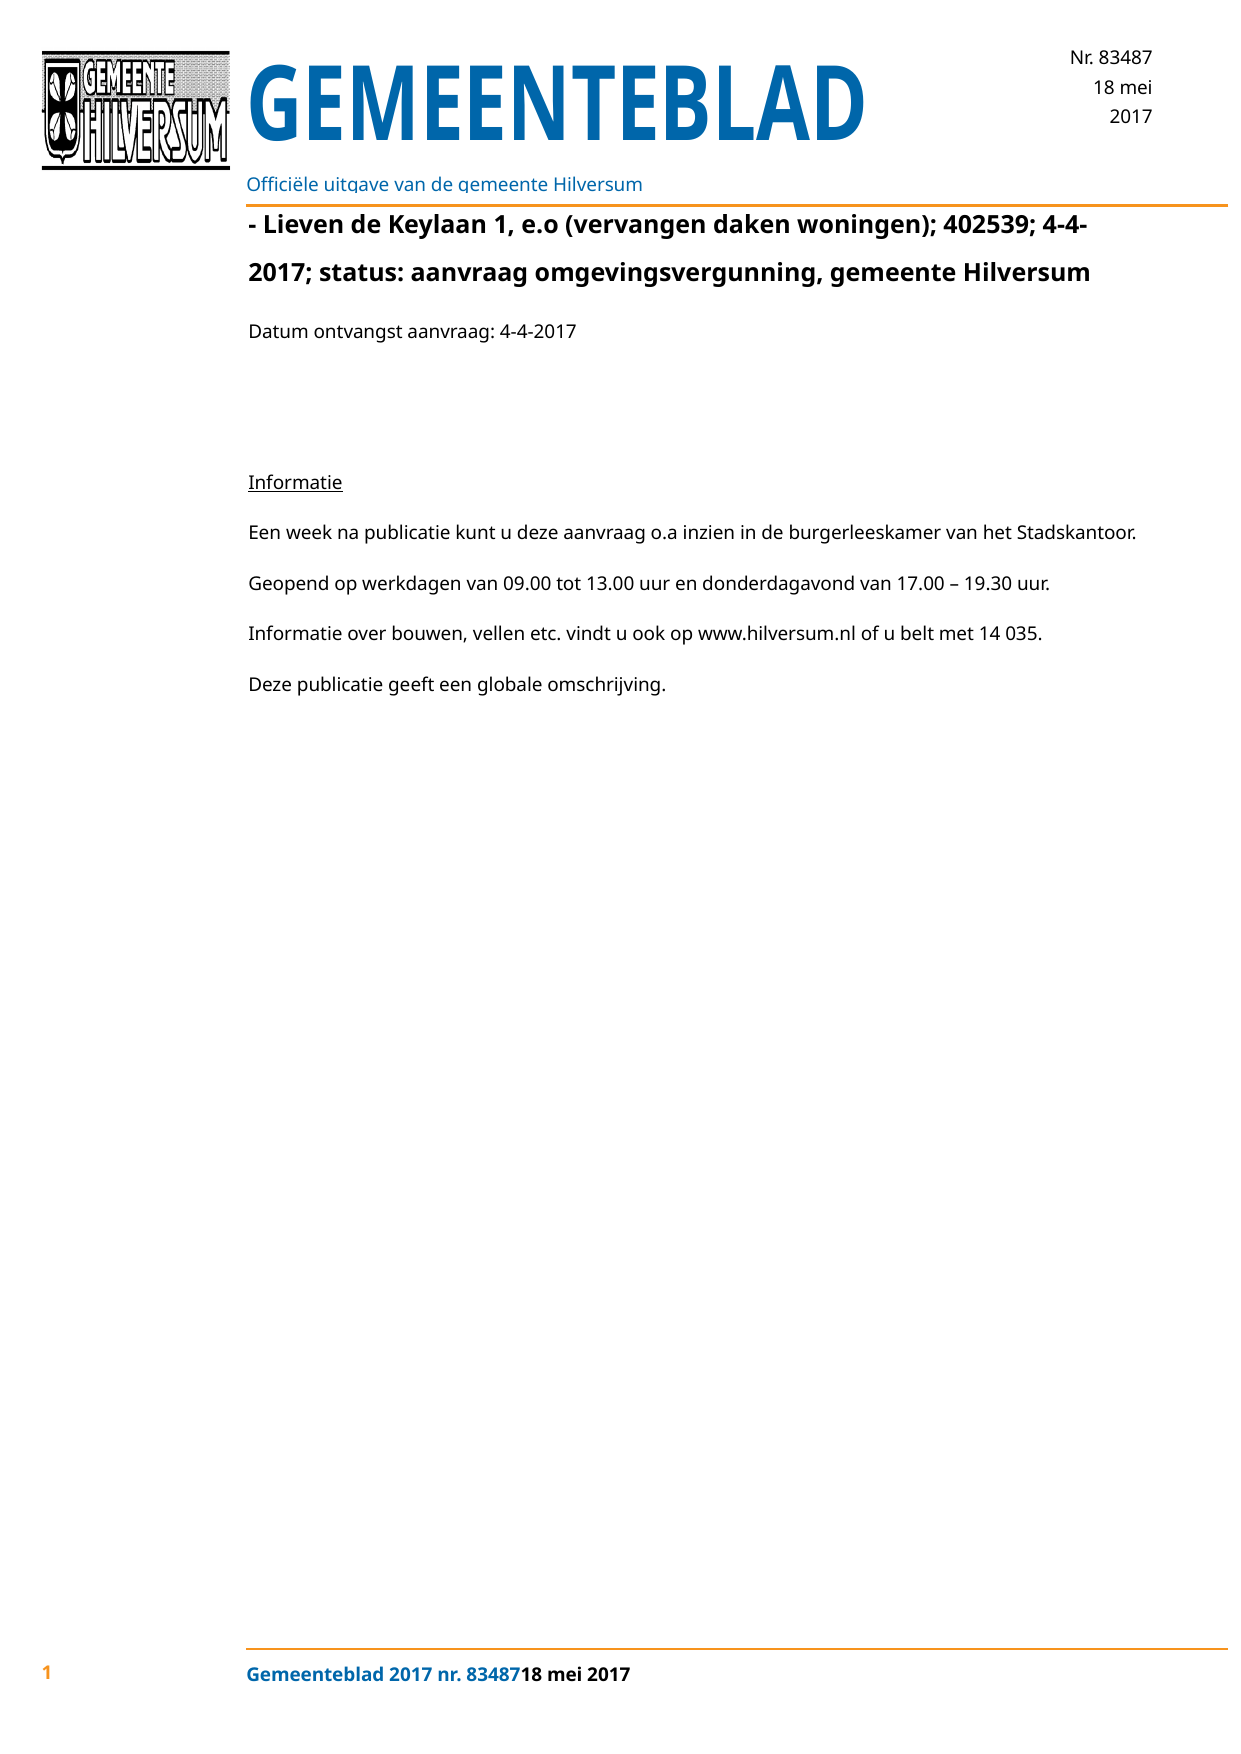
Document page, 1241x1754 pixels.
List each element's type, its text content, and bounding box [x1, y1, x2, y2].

picture [41, 47, 231, 172]
text - Lieven de Keylaan 1, e.o (vervangen daken woningen); 402539; 4-4-2017; status: aanvraag omgevingsvergunning, gemeente Hilversum [248, 207, 1152, 288]
text Informatie [248, 469, 1152, 495]
text Een week na publicatie kunt u deze aanvraag o.a inzien in de burgerleeskamer van het Stadskantoor. [248, 519, 1152, 545]
text Datum ontvangst aanvraag: 4-4-2017 [248, 318, 1152, 344]
text Informatie over bouwen, vellen etc. vindt u ook op www.hilversum.nl of u belt met 14 035. [248, 620, 1152, 646]
text Geopend op werkdagen van 09.00 tot 13.00 uur en donderdagavond van 17.00 – 19.30 uur. [248, 570, 1152, 596]
text Deze publicatie geeft een globale omschrijving. [248, 671, 1152, 697]
